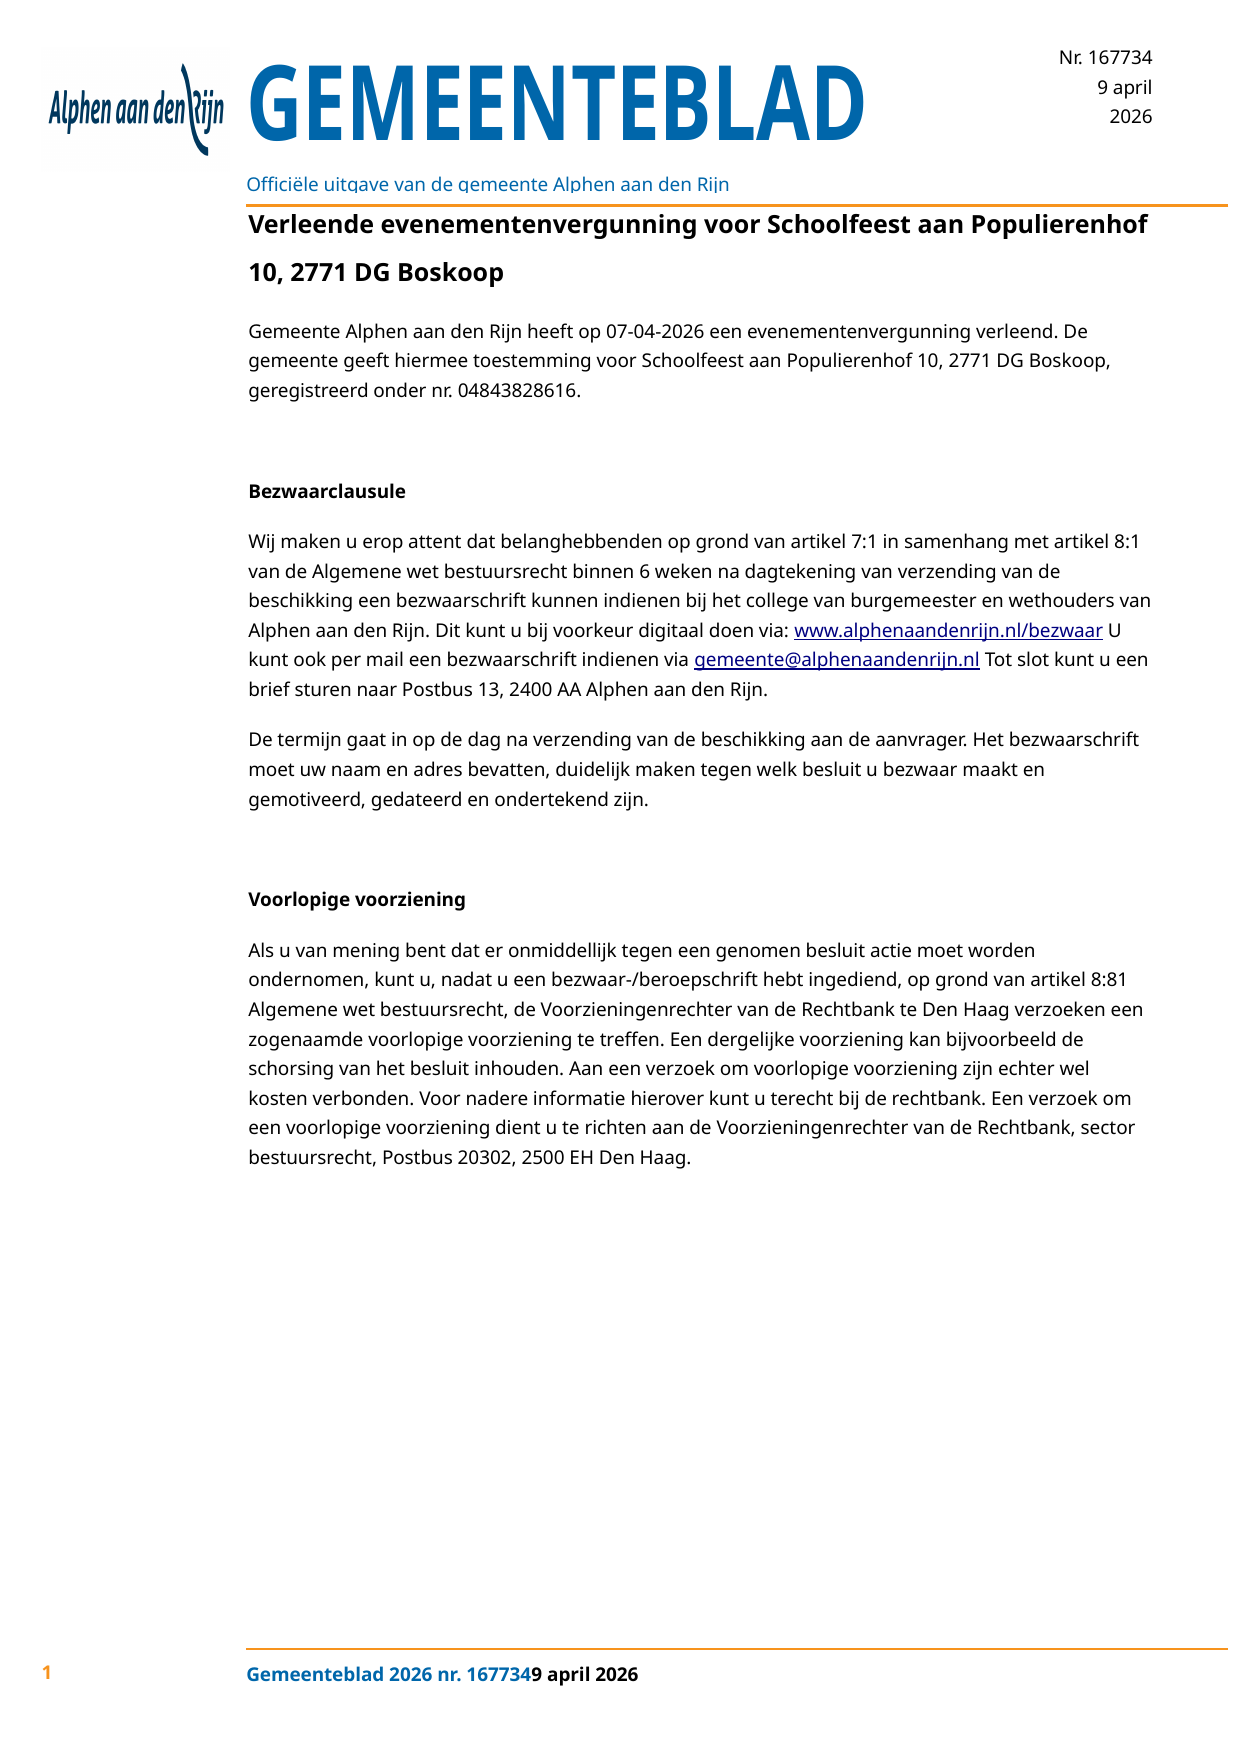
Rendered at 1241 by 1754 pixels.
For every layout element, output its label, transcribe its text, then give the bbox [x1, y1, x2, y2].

picture [41, 47, 231, 172]
text Wij maken u erop attent dat belanghebbenden op grond van artikel 7:1 in samenhang met artikel 8:1 van de Algemene wet bestuursrecht binnen 6 weken na dagtekening van verzending van de beschikking een bezwaarschrift kunnen indienen bij het college van burgemeester en wethouders van Alphen aan den Rijn. Dit kunt u bij voorkeur digitaal doen via: www.alphenaandenrijn.nl/bezwaar U kunt ook per mail een bezwaarschrift indienen via gemeente@alphenaandenrijn.nl Tot slot kunt u een brief sturen naar Postbus 13, 2400 AA Alphen aan den Rijn. [248, 528, 1152, 702]
text Bezwaarclausule [248, 478, 1152, 504]
text Als u van mening bent dat er onmiddellijk tegen een genomen besluit actie moet worden ondernomen, kunt u, nadat u een bezwaar-/beroepschrift hebt ingediend, op grond van artikel 8:81 Algemene wet bestuursrecht, de Voorzieningenrechter van de Rechtbank te Den Haag verzoeken een zogenaamde voorlopige voorziening te treffen. Een dergelijke voorziening kan bijvoorbeeld de schorsing van het besluit inhouden. Aan een verzoek om voorlopige voorziening zijn echter wel kosten verbonden. Voor nadere informatie hierover kunt u terecht bij de rechtbank. Een verzoek om een voorlopige voorziening dient u te richten aan de Voorzieningenrechter van de Rechtbank, sector bestuursrecht, Postbus 20302, 2500 EH Den Haag. [248, 937, 1152, 1170]
text Verleende evenementenvergunning voor Schoolfeest aan Populierenhof 10, 2771 DG Boskoop [248, 207, 1152, 288]
text Gemeente Alphen aan den Rijn heeft op 07-04-2026 een evenementenvergunning verleend. De gemeente geeft hiermee toestemming voor Schoolfeest aan Populierenhof 10, 2771 DG Boskoop, geregistreerd onder nr. 04843828616. [248, 318, 1152, 403]
text Voorlopige voorziening [248, 887, 1152, 912]
text De termijn gaat in op de dag na verzending van de beschikking aan de aanvrager. Het bezwaarschrift moet uw naam en adres bevatten, duidelijk maken tegen welk besluit u bezwaar maakt en gemotiveerd, gedateerd en ondertekend zijn. [248, 727, 1152, 812]
